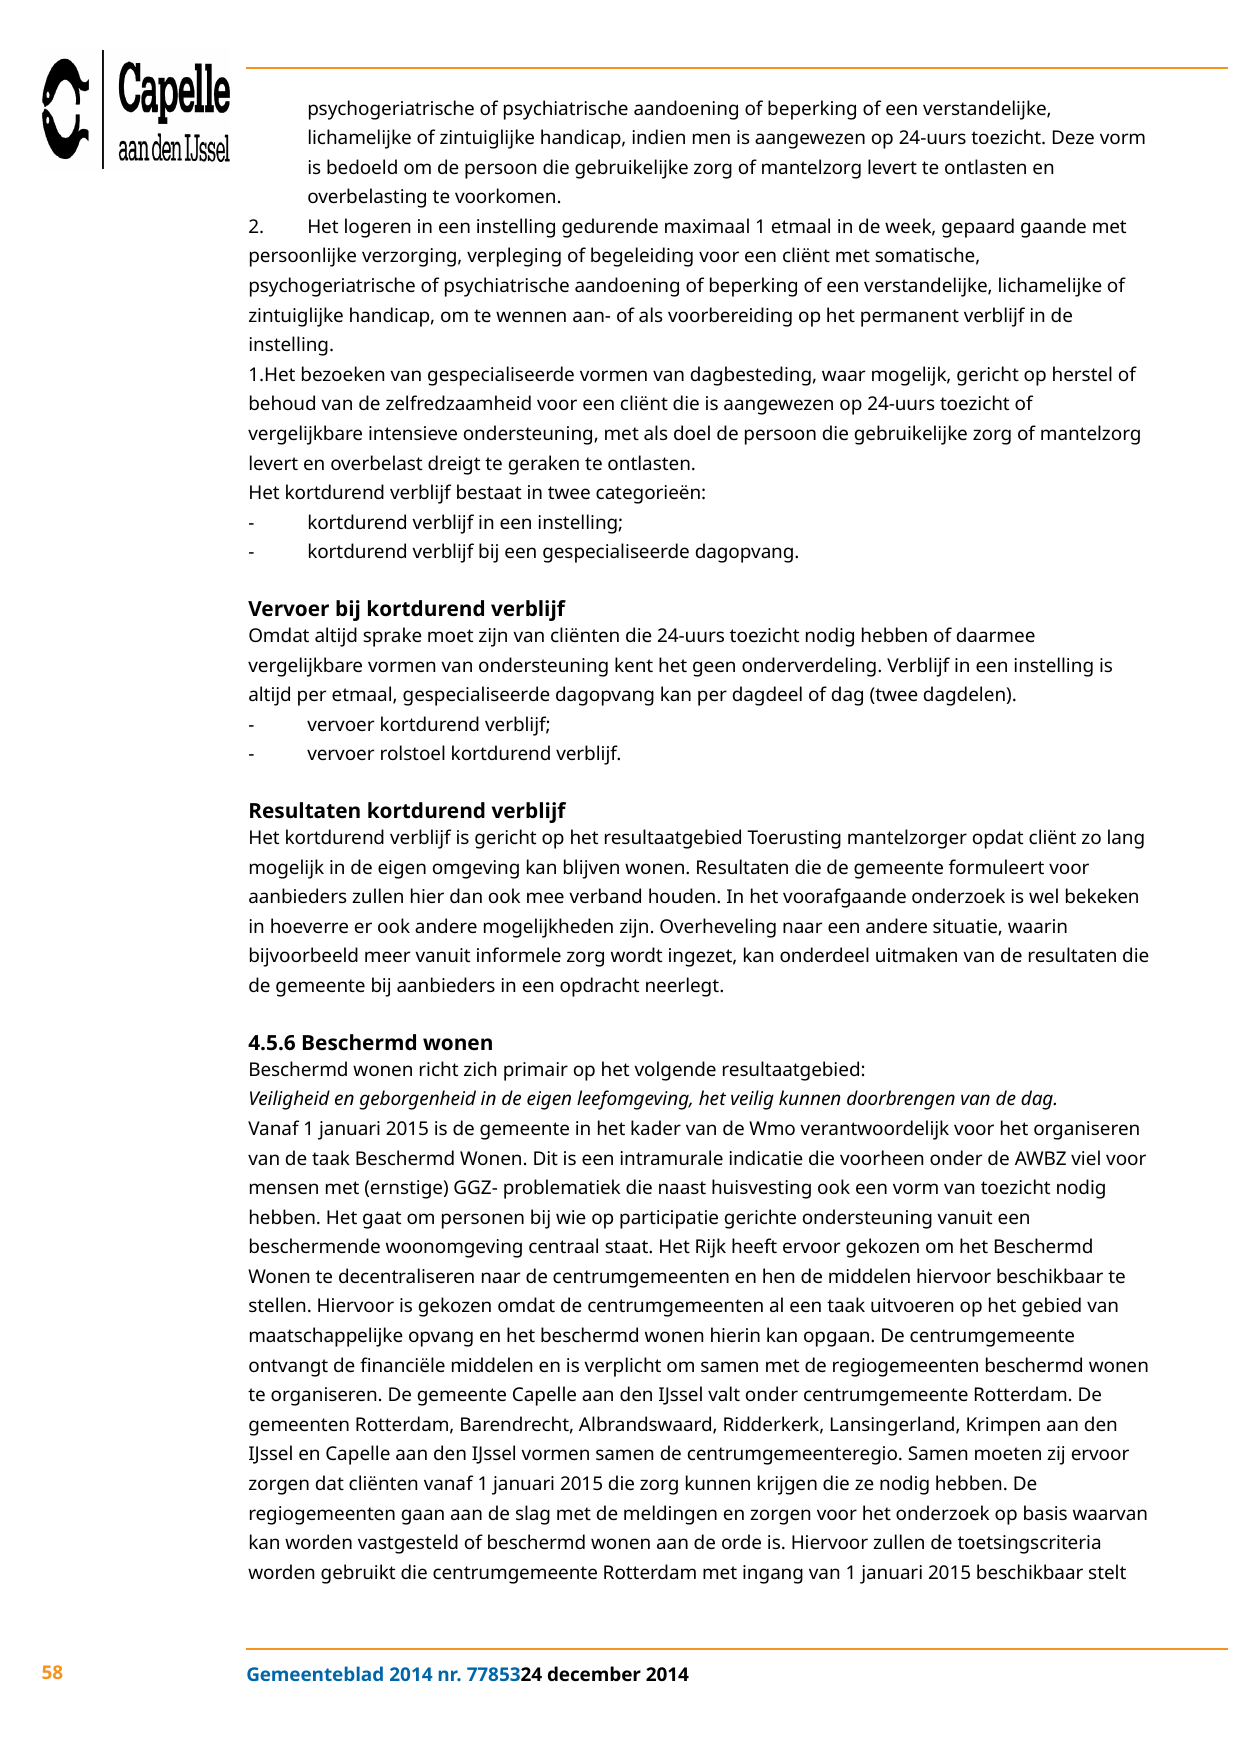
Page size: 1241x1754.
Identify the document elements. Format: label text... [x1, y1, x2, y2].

text vergelijkbare vormen van ondersteuning kent het geen onderverdeling. Verblijf in een instelling is altijd per etmaal, gespecialiseerde dagopvang kan per dagdeel of dag (twee dagdelen). [248, 652, 1152, 707]
list kortdurend verblijf in een instelling; [248, 509, 1152, 535]
text 4.5.6 Beschermd wonen [248, 1028, 1152, 1056]
list psychogeriatrische of psychiatrische aandoening of beperking of een verstandelijke, lichamelijke of zintuiglijke handicap, indien men is aangewezen op 24-uurs toezicht. Deze vorm is bedoeld om de persoon die gebruikelijke zorg of mantelzorg levert te ontlasten en overbelasting te voorkomen. [248, 95, 1152, 209]
text Beschermd wonen richt zich primair op het volgende resultaatgebied: [248, 1056, 1152, 1082]
list Het logeren in een instelling gedurende maximaal 1 etmaal in de week, gepaard gaande met [248, 213, 1152, 239]
list kortdurend verblijf bij een gespecialiseerde dagopvang. [248, 538, 1152, 564]
text Het kortdurend verblijf bestaat in twee categorieën: [248, 479, 1152, 505]
text Vanaf 1 januari 2015 is de gemeente in het kader van de Wmo verantwoordelijk voor het organiseren van de taak Beschermd Wonen. Dit is een intramurale indicatie die voorheen onder de AWBZ viel voor mensen met (ernstige) GGZ- problematiek die naast huisvesting ook een vorm van toezicht nodig hebben. Het gaat om personen bij wie op participatie gerichte ondersteuning vanuit een beschermende woonomgeving centraal staat. Het Rijk heeft ervoor gekozen om het Beschermd Wonen te decentraliseren naar de centrumgemeenten en hen de middelen hiervoor beschikbaar te stellen. Hiervoor is gekozen omdat de centrumgemeenten al een taak uitvoeren op het gebied van maatschappelijke opvang en het beschermd wonen hierin kan opgaan. De centrumgemeente ontvangt de financiële middelen en is verplicht om samen met de regiogemeenten beschermd wonen te organiseren. De gemeente Capelle aan den IJssel valt onder centrumgemeente Rotterdam. De gemeenten Rotterdam, Barendrecht, Albrandswaard, Ridderkerk, Lansingerland, Krimpen aan den IJssel en Capelle aan den IJssel vormen samen de centrumgemeenteregio. Samen moeten zij ervoor zorgen dat cliënten vanaf 1 januari 2015 die zorg kunnen krijgen die ze nodig hebben. De regiogemeenten gaan aan de slag met de meldingen en zorgen voor het onderzoek op basis waarvan kan worden vastgesteld of beschermd wonen aan de orde is. Hiervoor zullen de toetsingscriteria worden gebruikt die centrumgemeente Rotterdam met ingang van 1 januari 2015 beschikbaar stelt [248, 1115, 1152, 1585]
text Omdat altijd sprake moet zijn van cliënten die 24-uurs toezicht nodig hebben of daarmee [248, 622, 1152, 648]
text Het kortdurend verblijf is gericht op het resultaatgebied Toerusting mantelzorger opdat cliënt zo lang mogelijk in de eigen omgeving kan blijven wonen. Resultaten die de gemeente formuleert voor aanbieders zullen hier dan ook mee verband houden. In het voorafgaande onderzoek is wel bekeken in hoeverre er ook andere mogelijkheden zijn. Overheveling naar een andere situatie, waarin bijvoorbeeld meer vanuit informele zorg wordt ingezet, kan onderdeel uitmaken van de resultaten die de gemeente bij aanbieders in een opdracht neerlegt. [248, 824, 1152, 998]
picture [41, 47, 231, 172]
text Veiligheid en geborgenheid in de eigen leefomgeving, het veilig kunnen doorbrengen van de dag. [248, 1086, 1152, 1111]
text 1.Het bezoeken van gespecialiseerde vormen van dagbesteding, waar mogelijk, gericht op herstel of behoud van de zelfredzaamheid voor een cliënt die is aangewezen op 24-uurs toezicht of vergelijkbare intensieve ondersteuning, met als doel de persoon die gebruikelijke zorg of mantelzorg levert en overbelast dreigt te geraken te ontlasten. [248, 361, 1152, 476]
text Vervoer bij kortdurend verblijf [248, 594, 1152, 622]
text persoonlijke verzorging, verpleging of begeleiding voor een cliënt met somatische, psychogeriatrische of psychiatrische aandoening of beperking of een verstandelijke, lichamelijke of zintuiglijke handicap, om te wennen aan- of als voorbereiding op het permanent verblijf in de instelling. [248, 243, 1152, 357]
list vervoer rolstoel kortdurend verblijf. [248, 741, 1152, 766]
list vervoer kortdurend verblijf; [248, 711, 1152, 737]
text Resultaten kortdurend verblijf [248, 796, 1152, 824]
